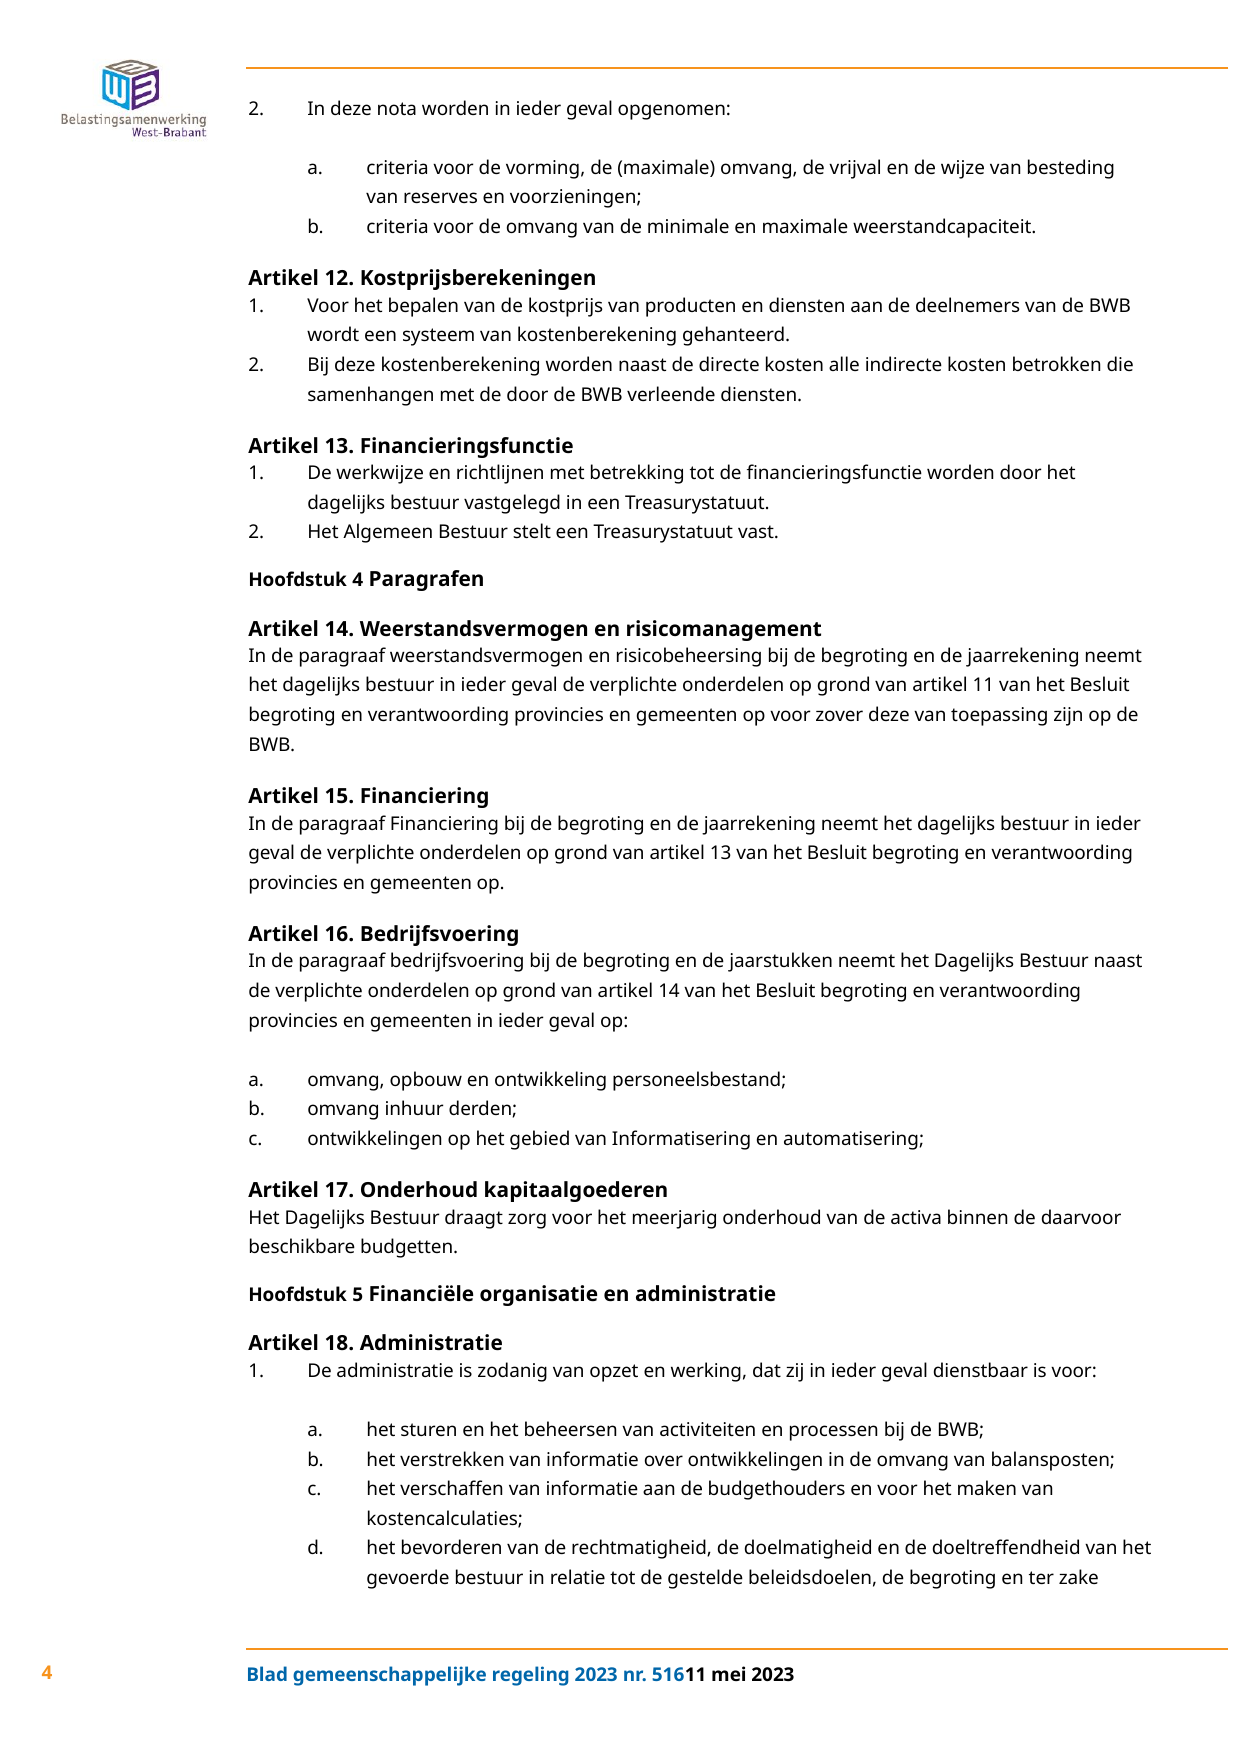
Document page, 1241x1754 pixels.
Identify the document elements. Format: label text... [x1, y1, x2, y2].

list criteria voor de omvang van de minimale en maximale weerstandcapaciteit. [307, 213, 1152, 239]
text Artikel 12. Kostprijsberekeningen [248, 263, 1152, 292]
list De administratie is zodanig van opzet en werking, dat zij in ieder geval dienstbaar is voor: [248, 1357, 1152, 1383]
text Hoofdstuk 4 Paragrafen [248, 564, 1152, 593]
list het verstrekken van informatie over ontwikkelingen in de omvang van balansposten; [307, 1446, 1152, 1471]
list omvang inhuur derden; [248, 1096, 1152, 1121]
list Bij deze kostenberekening worden naast de directe kosten alle indirecte kosten betrokken die samenhangen met de door de BWB verleende diensten. [248, 351, 1152, 406]
text In de paragraaf weerstandsvermogen en risicobeheersing bij de begroting en de jaarrekening neemt het dagelijks bestuur in ieder geval de verplichte onderdelen op grond van artikel 11 van het Besluit begroting en verantwoording provincies en gemeenten op voor zover deze van toepassing zijn op de BWB. [248, 642, 1152, 757]
list In deze nota worden in ieder geval opgenomen: [248, 95, 1152, 121]
list De werkwijze en richtlijnen met betrekking tot de financieringsfunctie worden door het dagelijks bestuur vastgelegd in een Treasurystatuut. [248, 459, 1152, 515]
text Artikel 16. Bedrijfsvoering [248, 919, 1152, 948]
text Artikel 18. Administratie [248, 1328, 1152, 1357]
text Het Dagelijks Bestuur draagt zorg voor het meerjarig onderhoud van de activa binnen de daarvoor beschikbare budgetten. [248, 1204, 1152, 1259]
list het verschaffen van informatie aan de budgethouders en voor het maken van kostencalculaties; [307, 1475, 1152, 1531]
list omvang, opbouw en ontwikkeling personeelsbestand; [248, 1066, 1152, 1092]
list het sturen en het beheersen van activiteiten en processen bij de BWB; [307, 1416, 1152, 1442]
text Artikel 14. Weerstandsvermogen en risicomanagement [248, 614, 1152, 642]
text Hoofdstuk 5 Financiële organisatie en administratie [248, 1279, 1152, 1308]
text In de paragraaf Financiering bij de begroting en de jaarrekening neemt het dagelijks bestuur in ieder geval de verplichte onderdelen op grond van artikel 13 van het Besluit begroting en verantwoording provincies en gemeenten op. [248, 810, 1152, 894]
text Artikel 17. Onderhoud kapitaalgoederen [248, 1176, 1152, 1204]
list ontwikkelingen op het gebied van Informatisering en automatisering; [248, 1125, 1152, 1151]
list criteria voor de vorming, de (maximale) omvang, de vrijval en de wijze van besteding van reserves en voorzieningen; [307, 154, 1152, 209]
list Voor het bepalen van de kostprijs van producten en diensten aan de deelnemers van de BWB wordt een systeem van kostenberekening gehanteerd. [248, 292, 1152, 347]
text In de paragraaf bedrijfsvoering bij de begroting en de jaarstukken neemt het Dagelijks Bestuur naast de verplichte onderdelen op grond van artikel 14 van het Besluit begroting en verantwoording provincies en gemeenten in ieder geval op: [248, 948, 1152, 1033]
picture [41, 47, 231, 172]
list het bevorderen van de rechtmatigheid, de doelmatigheid en de doeltreffendheid van het gevoerde bestuur in relatie tot de gestelde beleidsdoelen, de begroting en ter zake [307, 1534, 1152, 1590]
text Artikel 15. Financiering [248, 781, 1152, 810]
list Het Algemeen Bestuur stelt een Treasurystatuut vast. [248, 519, 1152, 544]
text Artikel 13. Financieringsfunctie [248, 431, 1152, 459]
